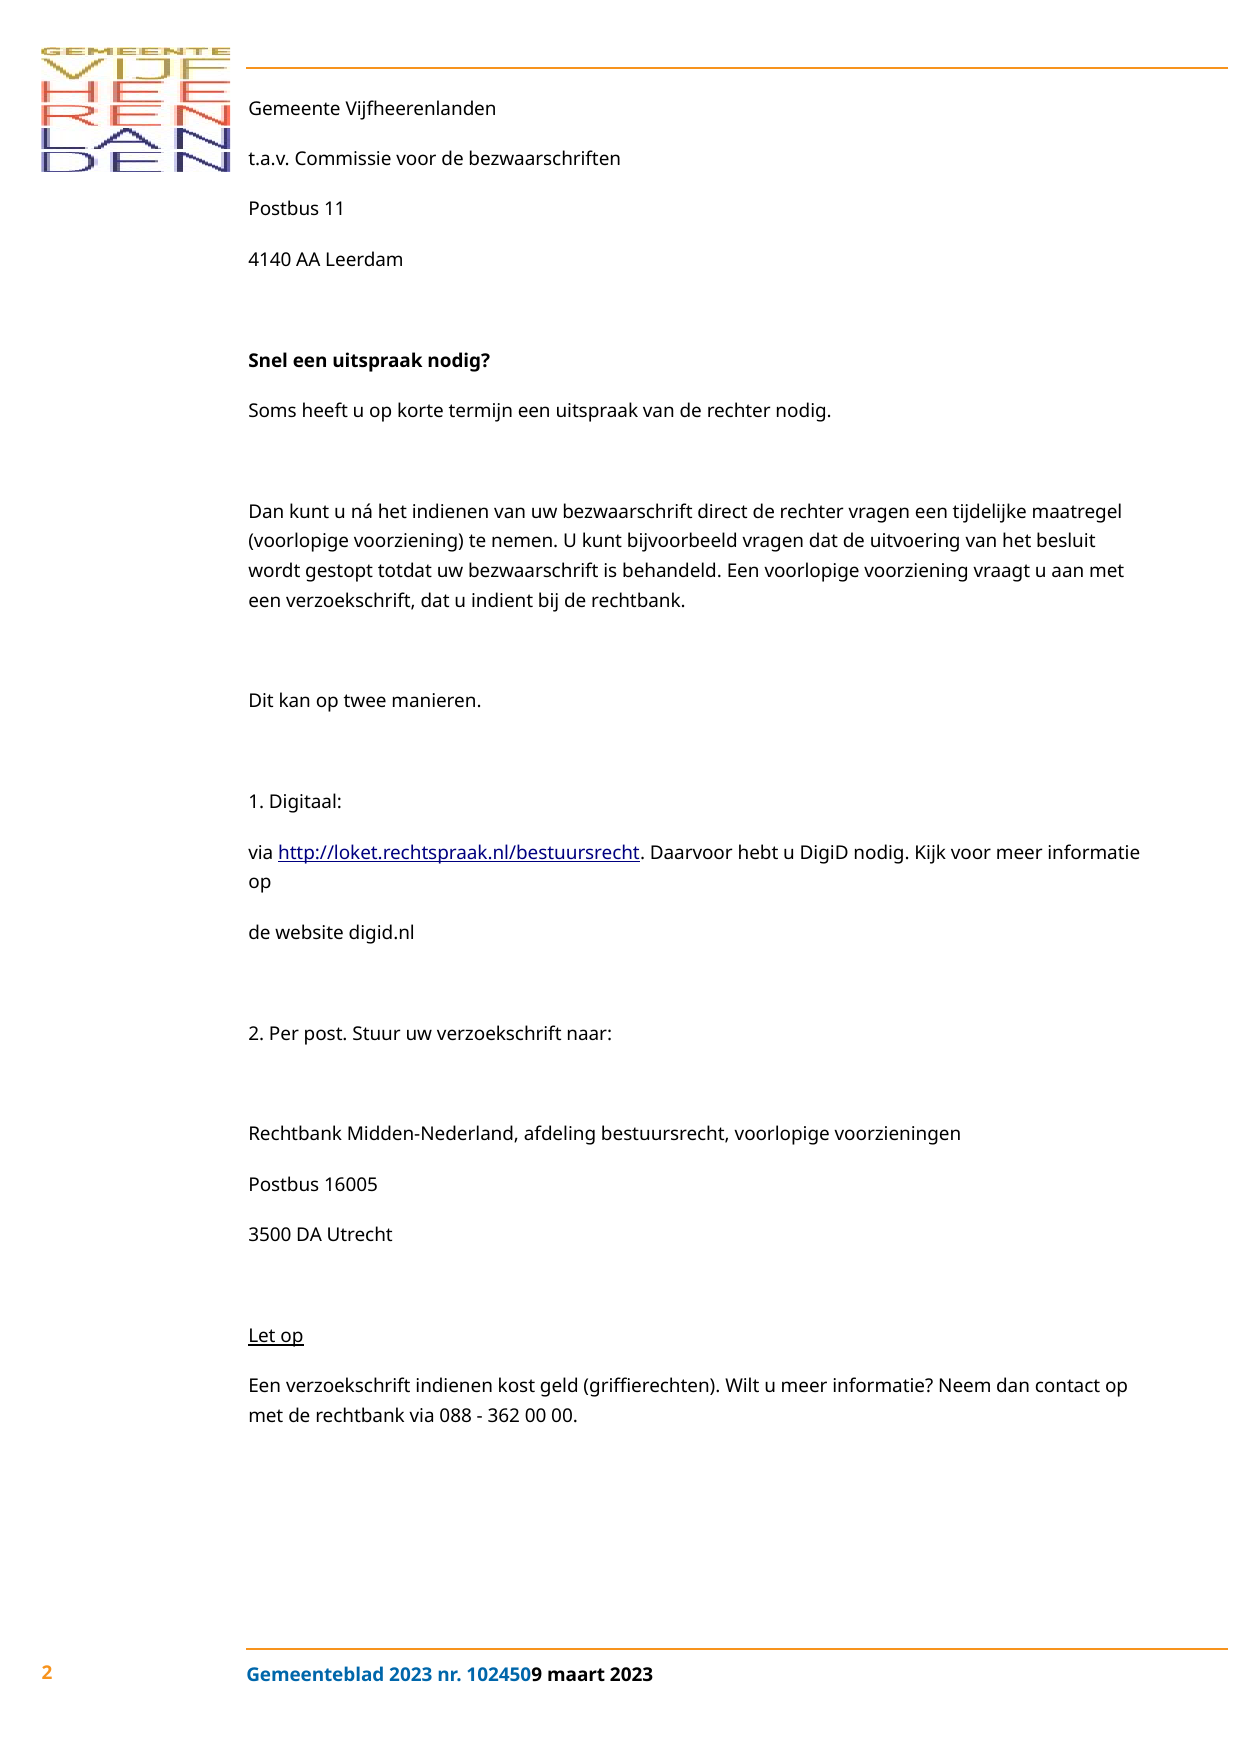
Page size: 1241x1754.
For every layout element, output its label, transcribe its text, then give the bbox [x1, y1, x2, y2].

text Dan kunt u ná het indienen van uw bezwaarschrift direct de rechter vragen een tijdelijke maatregel (voorlopige voorziening) te nemen. U kunt bijvoorbeeld vragen dat de uitvoering van het besluit wordt gestopt totdat uw bezwaarschrift is behandeld. Een voorlopige voorziening vraagt u aan met een verzoekschrift, dat u indient bij de rechtbank. [248, 498, 1152, 613]
text via http://loket.rechtspraak.nl/bestuursrecht. Daarvoor hebt u DigiD nodig. Kijk voor meer informatie op [248, 839, 1152, 894]
text t.a.v. Commissie voor de bezwaarschriften [248, 145, 1152, 171]
text Een verzoekschrift indienen kost geld (griffierechten). Wilt u meer informatie? Neem dan contact op met de rechtbank via 088 - 362 00 00. [248, 1373, 1152, 1428]
text Rechtbank Midden-Nederland, afdeling bestuursrecht, voorlopige voorzieningen [248, 1121, 1152, 1146]
text 1. Digitaal: [248, 788, 1152, 814]
text 2. Per post. Stuur uw verzoekschrift naar: [248, 1020, 1152, 1046]
text Gemeente Vijfheerenlanden [248, 95, 1152, 121]
text Postbus 16005 [248, 1171, 1152, 1197]
text Let op [248, 1322, 1152, 1348]
text Dit kan op twee manieren. [248, 688, 1152, 713]
text 4140 AA Leerdam [248, 246, 1152, 272]
text Postbus 11 [248, 196, 1152, 221]
picture [41, 47, 231, 172]
text Soms heeft u op korte termijn een uitspraak van de rechter nodig. [248, 397, 1152, 423]
text 3500 DA Utrecht [248, 1221, 1152, 1247]
text de website digid.nl [248, 919, 1152, 945]
text Snel een uitspraak nodig? [248, 347, 1152, 373]
